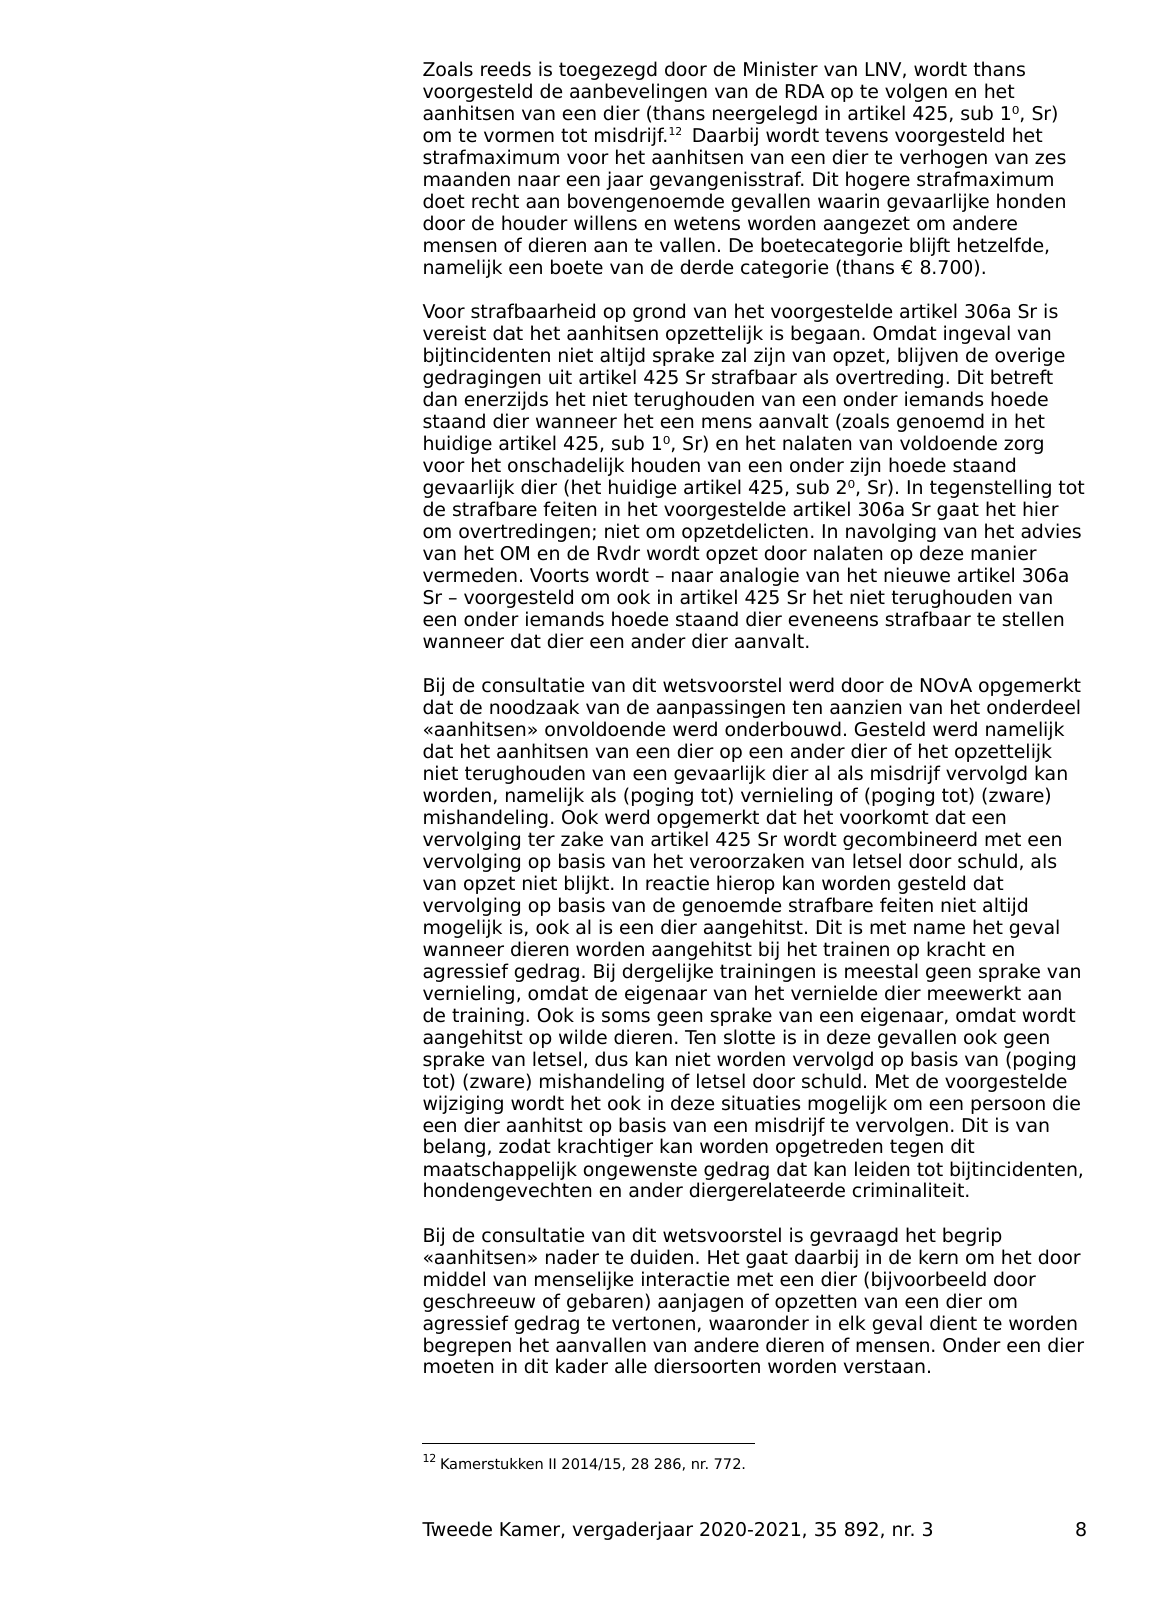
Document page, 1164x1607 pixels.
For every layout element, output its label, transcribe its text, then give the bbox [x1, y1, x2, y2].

text Kamerstukken II 2014/15, 28 286, nr. 772. [422, 1452, 1087, 1474]
text Zoals reeds is toegezegd door de Minister van LNV, wordt thans voorgesteld de aanbevelingen van de RDA op te volgen en het aanhitsen van een dier (thans neergelegd in artikel 425, sub 1⁰, Sr) om te vormen tot misdrijf. Daarbij wordt tevens voorgesteld het strafmaximum voor het aanhitsen van een dier te verhogen van zes maanden naar een jaar gevangenisstraf. Dit hogere strafmaximum doet recht aan bovengenoemde gevallen waarin gevaarlijke honden door de houder willens en wetens worden aangezet om andere mensen of dieren aan te vallen. De boetecategorie blijft hetzelfde, namelijk een boete van de derde categorie (thans € 8.700). [422, 59, 1087, 279]
text Bij de consultatie van dit wetsvoorstel werd door de NOvA opgemerkt dat de noodzaak van de aanpassingen ten aanzien van het onderdeel «aanhitsen» onvoldoende werd onderbouwd. Gesteld werd namelijk dat het aanhitsen van een dier op een ander dier of het opzettelijk niet terughouden van een gevaarlijk dier al als misdrijf vervolgd kan worden, namelijk als (poging tot) vernieling of (poging tot) (zware) mishandeling. Ook werd opgemerkt dat het voorkomt dat een vervolging ter zake van artikel 425 Sr wordt gecombineerd met een vervolging op basis van het veroorzaken van letsel door schuld, als van opzet niet blijkt. In reactie hierop kan worden gesteld dat vervolging op basis van de genoemde strafbare feiten niet altijd mogelijk is, ook al is een dier aangehitst. Dit is met name het geval wanneer dieren worden aangehitst bij het trainen op kracht en agressief gedrag. Bij dergelijke trainingen is meestal geen sprake van vernieling, omdat de eigenaar van het vernielde dier meewerkt aan de training. Ook is soms geen sprake van een eigenaar, omdat wordt aangehitst op wilde dieren. Ten slotte is in deze gevallen ook geen sprake van letsel, dus kan niet worden vervolgd op basis van (poging tot) (zware) mishandeling of letsel door schuld. Met de voorgestelde wijziging wordt het ook in deze situaties mogelijk om een persoon die een dier aanhitst op basis van een misdrijf te vervolgen. Dit is van belang, zodat krachtiger kan worden opgetreden tegen dit maatschappelijk ongewenste gedrag dat kan leiden tot bijtincidenten, hondengevechten en ander diergerelateerde criminaliteit. [422, 675, 1087, 1202]
text Voor strafbaarheid op grond van het voorgestelde artikel 306a Sr is vereist dat het aanhitsen opzettelijk is begaan. Omdat ingeval van bijtincidenten niet altijd sprake zal zijn van opzet, blijven de overige gedragingen uit artikel 425 Sr strafbaar als overtreding. Dit betreft dan enerzijds het niet terughouden van een onder iemands hoede staand dier wanneer het een mens aanvalt (zoals genoemd in het huidige artikel 425, sub 1⁰, Sr) en het nalaten van voldoende zorg voor het onschadelijk houden van een onder zijn hoede staand gevaarlijk dier (het huidige artikel 425, sub 2⁰, Sr). In tegenstelling tot de strafbare feiten in het voorgestelde artikel 306a Sr gaat het hier om overtredingen; niet om opzetdelicten. In navolging van het advies van het OM en de Rvdr wordt opzet door nalaten op deze manier vermeden. Voorts wordt – naar analogie van het nieuwe artikel 306a Sr – voorgesteld om ook in artikel 425 Sr het niet terughouden van een onder iemands hoede staand dier eveneens strafbaar te stellen wanneer dat dier een ander dier aanvalt. [422, 301, 1087, 653]
text Bij de consultatie van dit wetsvoorstel is gevraagd het begrip «aanhitsen» nader te duiden. Het gaat daarbij in de kern om het door middel van menselijke interactie met een dier (bijvoorbeeld door geschreeuw of gebaren) aanjagen of opzetten van een dier om agressief gedrag te vertonen, waaronder in elk geval dient te worden begrepen het aanvallen van andere dieren of mensen. Onder een dier moeten in dit kader alle diersoorten worden verstaan. [422, 1224, 1087, 1378]
